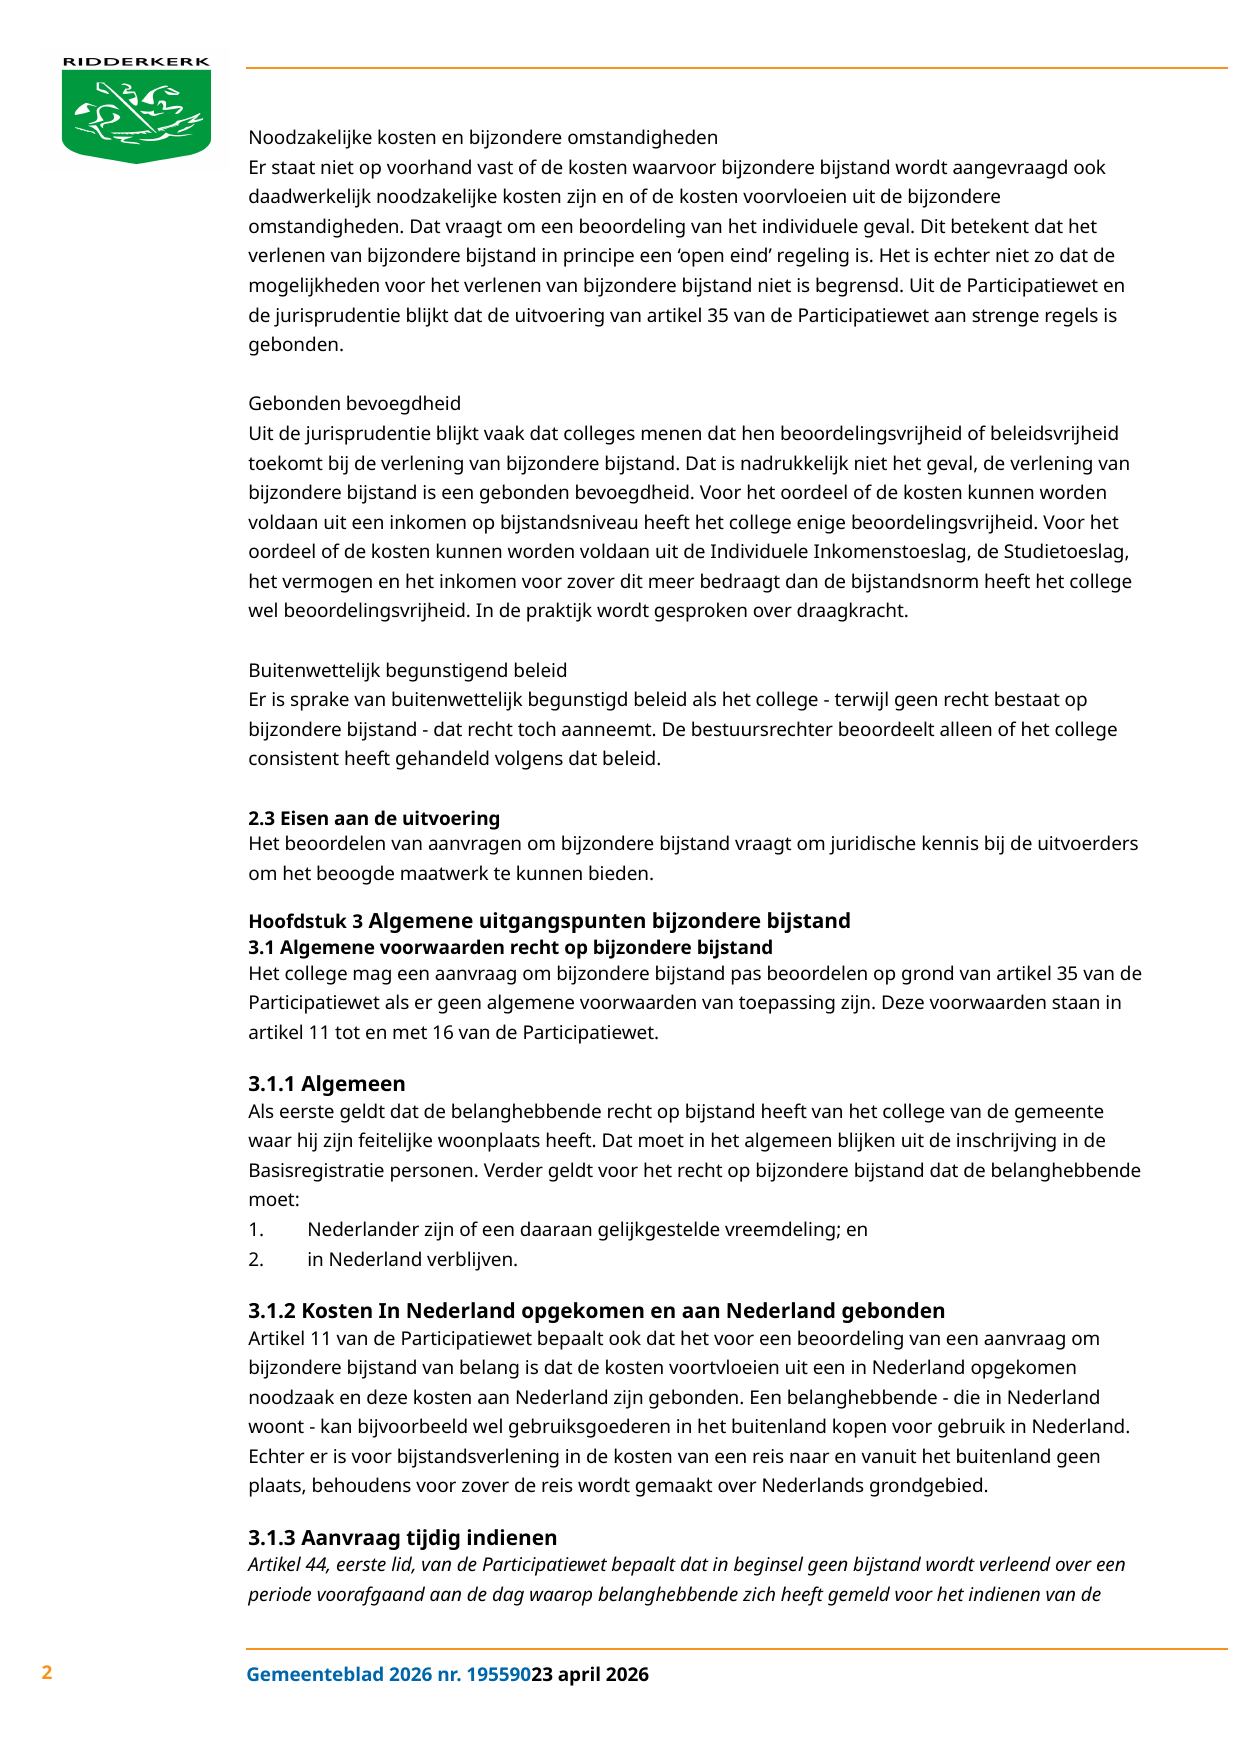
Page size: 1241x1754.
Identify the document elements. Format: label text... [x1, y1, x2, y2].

text Het beoordelen van aanvragen om bijzondere bijstand vraagt om juridische kennis bij de uitvoerders om het beoogde maatwerk te kunnen bieden. [248, 831, 1152, 886]
text 3.1 Algemene voorwaarden recht op bijzondere bijstand [248, 934, 1152, 960]
text Hoofdstuk 3 Algemene uitgangspunten bijzondere bijstand [248, 906, 1152, 934]
text Het college mag een aanvraag om bijzondere bijstand pas beoordelen op grond van artikel 35 van de Participatiewet als er geen algemene voorwaarden van toepassing zijn. Deze voorwaarden staan in artikel 11 tot en met 16 van de Participatiewet. [248, 960, 1152, 1045]
text Buitenwettelijk begunstigend beleid [248, 657, 1152, 683]
text Er staat niet op voorhand vast of de kosten waarvoor bijzondere bijstand wordt aangevraagd ook daadwerkelijk noodzakelijke kosten zijn en of de kosten voorvloeien uit de bijzondere omstandigheden. Dat vraagt om een beoordeling van het individuele geval. Dit betekent dat het verlenen van bijzondere bijstand in principe een ‘open eind’ regeling is. Het is echter niet zo dat de mogelijkheden voor het verlenen van bijzondere bijstand niet is begrensd. Uit de Participatiewet en de jurisprudentie blijkt dat de uitvoering van artikel 35 van de Participatiewet aan strenge regels is gebonden. [248, 154, 1152, 357]
text 3.1.2 Kosten In Nederland opgekomen en aan Nederland gebonden [248, 1296, 1152, 1325]
text 2.3 Eisen aan de uitvoering [248, 805, 1152, 831]
text Als eerste geldt dat de belanghebbende recht op bijstand heeft van het college van de gemeente waar hij zijn feitelijke woonplaats heeft. Dat moet in het algemeen blijken uit de inschrijving in de Basisregistratie personen. Verder geldt voor het recht op bijzondere bijstand dat de belanghebbende moet: [248, 1098, 1152, 1212]
list Nederlander zijn of een daaraan gelijkgestelde vreemdeling; en [248, 1216, 1152, 1242]
text Noodzakelijke kosten en bijzondere omstandigheden [248, 124, 1152, 150]
picture [41, 47, 231, 172]
text Gebonden bevoegdheid [248, 391, 1152, 416]
list in Nederland verblijven. [248, 1246, 1152, 1272]
text 3.1.3 Aanvraag tijdig indienen [248, 1523, 1152, 1551]
text Artikel 44, eerste lid, van de Participatiewet bepaalt dat in beginsel geen bijstand wordt verleend over een periode voorafgaand aan de dag waarop belanghebbende zich heeft gemeld voor het indienen van de [248, 1551, 1152, 1607]
text 3.1.1 Algemeen [248, 1069, 1152, 1098]
text Uit de jurisprudentie blijkt vaak dat colleges menen dat hen beoordelingsvrijheid of beleidsvrijheid toekomt bij de verlening van bijzondere bijstand. Dat is nadrukkelijk niet het geval, de verlening van bijzondere bijstand is een gebonden bevoegdheid. Voor het oordeel of de kosten kunnen worden voldaan uit een inkomen op bijstandsniveau heeft het college enige beoordelingsvrijheid. Voor het oordeel of de kosten kunnen worden voldaan uit de Individuele Inkomenstoeslag, de Studietoeslag, het vermogen en het inkomen voor zover dit meer bedraagt dan de bijstandsnorm heeft het college wel beoordelingsvrijheid. In de praktijk wordt gesproken over draagkracht. [248, 420, 1152, 623]
text Er is sprake van buitenwettelijk begunstigd beleid als het college - terwijl geen recht bestaat op bijzondere bijstand - dat recht toch aanneemt. De bestuursrechter beoordeelt alleen of het college consistent heeft gehandeld volgens dat beleid. [248, 686, 1152, 771]
text Artikel 11 van de Participatiewet bepaalt ook dat het voor een beoordeling van een aanvraag om bijzondere bijstand van belang is dat de kosten voortvloeien uit een in Nederland opgekomen noodzaak en deze kosten aan Nederland zijn gebonden. Een belanghebbende - die in Nederland woont - kan bijvoorbeeld wel gebruiksgoederen in het buitenland kopen voor gebruik in Nederland. Echter er is voor bijstandsverlening in de kosten van een reis naar en vanuit het buitenland geen plaats, behoudens voor zover de reis wordt gemaakt over Nederlands grondgebied. [248, 1325, 1152, 1498]
